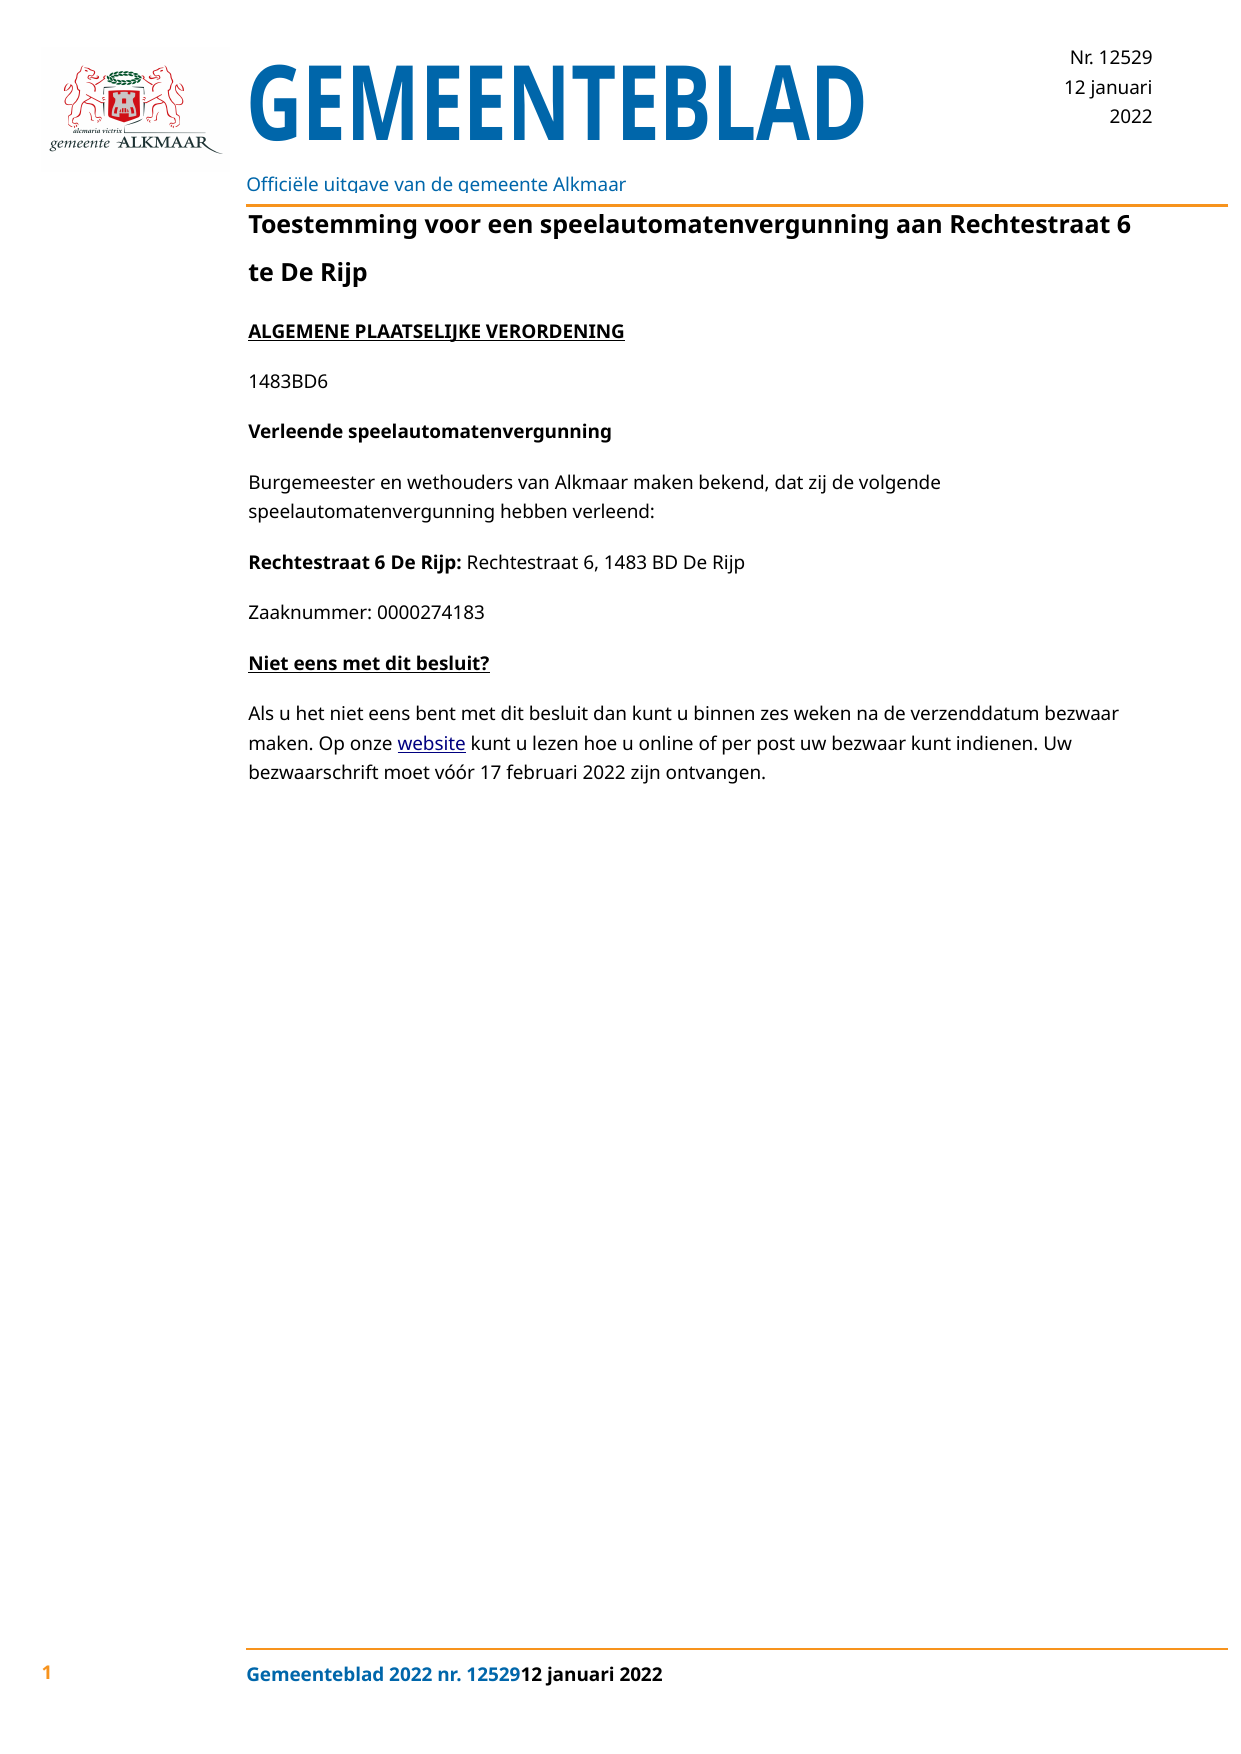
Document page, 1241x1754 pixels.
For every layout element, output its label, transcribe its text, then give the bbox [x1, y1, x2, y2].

picture [41, 47, 231, 172]
text Toestemming voor een speelautomatenvergunning aan Rechtestraat 6 te De Rijp [248, 207, 1152, 288]
text Rechtestraat 6 De Rijp: Rechtestraat 6, 1483 BD De Rijp [248, 549, 1152, 575]
text 1483BD6 [248, 368, 1152, 394]
text Zaaknummer: 0000274183 [248, 599, 1152, 625]
text Burgemeester en wethouders van Alkmaar maken bekend, dat zij de volgende speelautomatenvergunning hebben verleend: [248, 469, 1152, 524]
text Verleende speelautomatenvergunning [248, 419, 1152, 444]
text Niet eens met dit besluit? [248, 650, 1152, 676]
text Als u het niet eens bent met dit besluit dan kunt u binnen zes weken na de verzenddatum bezwaar maken. Op onze website kunt u lezen hoe u online of per post uw bezwaar kunt indienen. Uw bezwaarschrift moet vóór 17 februari 2022 zijn ontvangen. [248, 700, 1152, 785]
text ALGEMENE PLAATSELIJKE VERORDENING [248, 318, 1152, 344]
